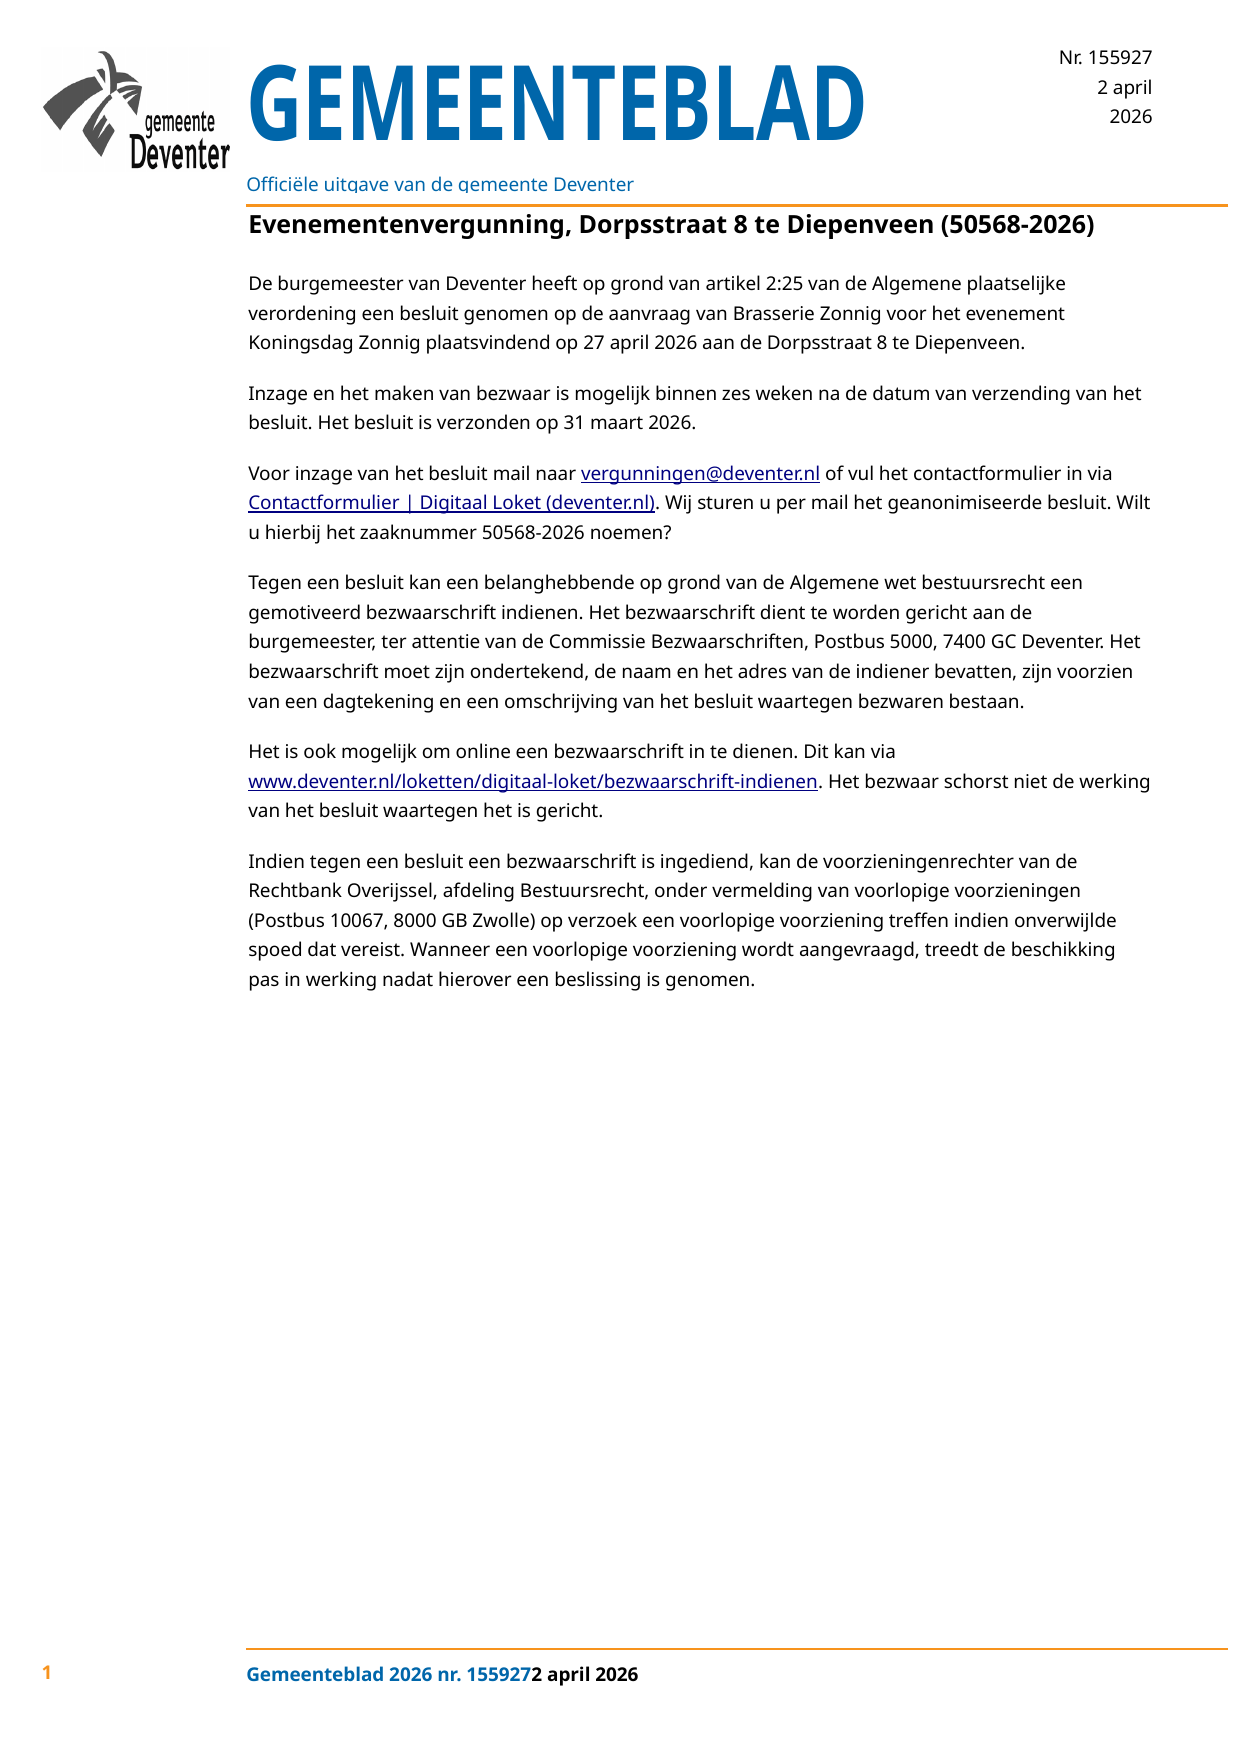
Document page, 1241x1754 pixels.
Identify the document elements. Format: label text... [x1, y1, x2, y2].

text Indien tegen een besluit een bezwaarschrift is ingediend, kan de voorzieningenrechter van de Rechtbank Overijssel, afdeling Bestuursrecht, onder vermelding van voorlopige voorzieningen (Postbus 10067, 8000 GB Zwolle) op verzoek een voorlopige voorziening treffen indien onverwijlde spoed dat vereist. Wanneer een voorlopige voorziening wordt aangevraagd, treedt de beschikking pas in werking nadat hierover een beslissing is genomen. [248, 848, 1152, 992]
text Inzage en het maken van bezwaar is mogelijk binnen zes weken na de datum van verzending van het besluit. Het besluit is verzonden op 31 maart 2026. [248, 380, 1152, 435]
picture [41, 47, 231, 172]
text Tegen een besluit kan een belanghebbende op grond van de Algemene wet bestuursrecht een gemotiveerd bezwaarschrift indienen. Het bezwaarschrift dient te worden gericht aan de burgemeester, ter attentie van de Commissie Bezwaarschriften, Postbus 5000, 7400 GC Deventer. Het bezwaarschrift moet zijn ondertekend, de naam en het adres van de indiener bevatten, zijn voorzien van een dagtekening en een omschrijving van het besluit waartegen bezwaren bestaan. [248, 569, 1152, 713]
text De burgemeester van Deventer heeft op grond van artikel 2:25 van de Algemene plaatselijke verordening een besluit genomen op de aanvraag van Brasserie Zonnig voor het evenement Koningsdag Zonnig plaatsvindend op 27 april 2026 aan de Dorpsstraat 8 te Diepenveen. [248, 270, 1152, 355]
text Voor inzage van het besluit mail naar vergunningen@deventer.nl of vul het contactformulier in via Contactformulier | Digitaal Loket (deventer.nl). Wij sturen u per mail het geanonimiseerde besluit. Wilt u hierbij het zaaknummer 50568-2026 noemen? [248, 460, 1152, 545]
text Evenementenvergunning, Dorpsstraat 8 te Diepenveen (50568-2026) [248, 207, 1152, 241]
text Het is ook mogelijk om online een bezwaarschrift in te dienen. Dit kan via www.deventer.nl/loketten/digitaal-loket/bezwaarschrift-indienen. Het bezwaar schorst niet de werking van het besluit waartegen het is gericht. [248, 738, 1152, 823]
